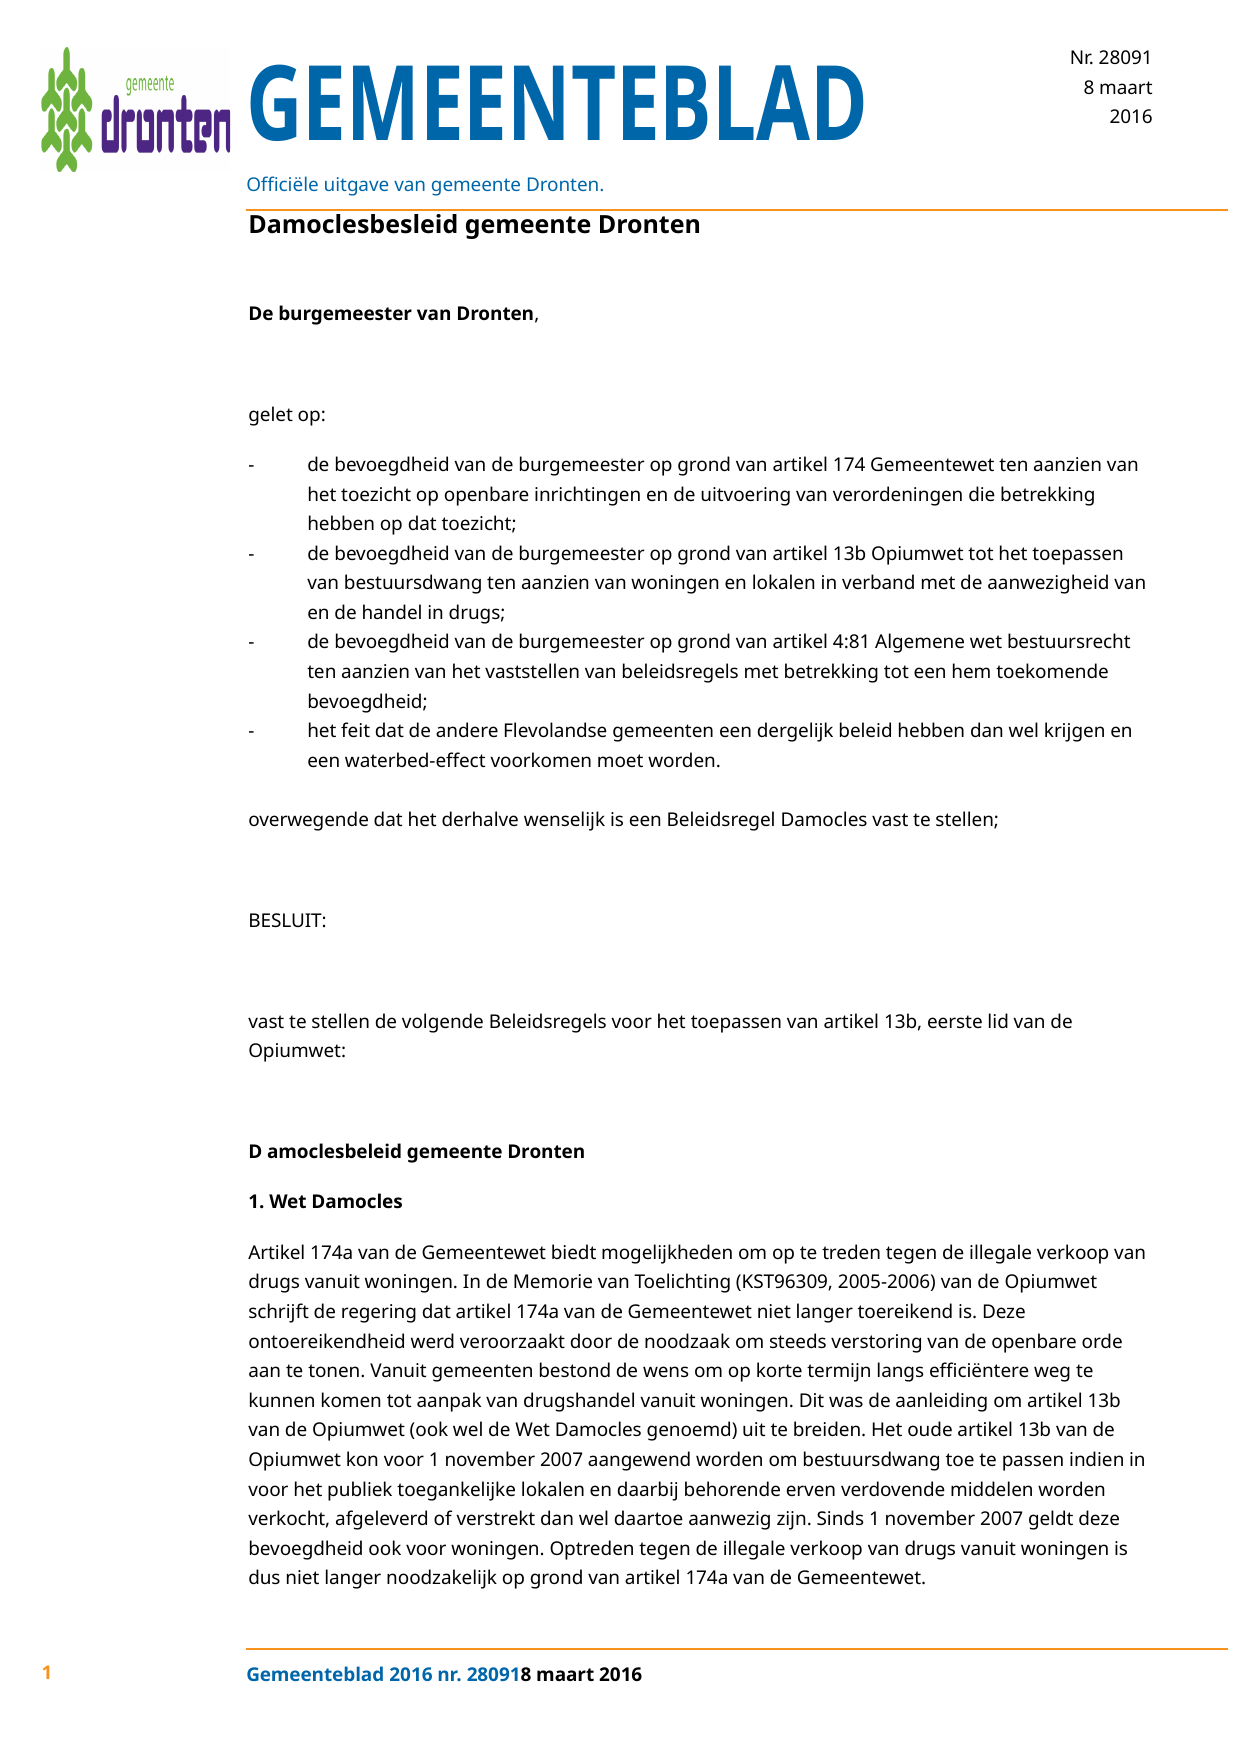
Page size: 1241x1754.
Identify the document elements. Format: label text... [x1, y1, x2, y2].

list de bevoegdheid van de burgemeester op grond van artikel 4:81 Algemene wet bestuursrecht ten aanzien van het vaststellen van beleidsregels met betrekking tot een hem toekomende bevoegdheid; [248, 629, 1152, 713]
text gelet op: [248, 401, 1152, 426]
text Damoclesbesleid gemeente Dronten [248, 211, 1152, 241]
text overwegende dat het derhalve wenselijk is een Beleidsregel Damocles vast te stellen; [248, 806, 1152, 832]
text De burgemeester van Dronten, [248, 300, 1152, 326]
list het feit dat de andere Flevolandse gemeenten een dergelijk beleid hebben dan wel krijgen en een waterbed-effect voorkomen moet worden. [248, 717, 1152, 773]
text BESLUIT: [248, 907, 1152, 933]
picture [41, 47, 231, 172]
text vast te stellen de volgende Beleidsregels voor het toepassen van artikel 13b, eerste lid van de Opiumwet: [248, 1008, 1152, 1063]
text D amoclesbeleid gemeente Dronten [248, 1138, 1152, 1164]
list de bevoegdheid van de burgemeester op grond van artikel 13b Opiumwet tot het toepassen van bestuursdwang ten aanzien van woningen en lokalen in verband met de aanwezigheid van en de handel in drugs; [248, 540, 1152, 625]
text 1. Wet Damocles [248, 1189, 1152, 1214]
text Artikel 174a van de Gemeentewet biedt mogelijkheden om op te treden tegen de illegale verkoop van drugs vanuit woningen. In de Memorie van Toelichting (KST96309, 2005-2006) van de Opiumwet schrijft de regering dat artikel 174a van de Gemeentewet niet langer toereikend is. Deze ontoereikendheid werd veroorzaakt door de noodzaak om steeds verstoring van de openbare orde aan te tonen. Vanuit gemeenten bestond de wens om op korte termijn langs efficiëntere weg te kunnen komen tot aanpak van drugshandel vanuit woningen. Dit was de aanleiding om artikel 13b van de Opiumwet (ook wel de Wet Damocles genoemd) uit te breiden. Het oude artikel 13b van de Opiumwet kon voor 1 november 2007 aangewend worden om bestuursdwang toe te passen indien in voor het publiek toegankelijke lokalen en daarbij behorende erven verdovende middelen worden verkocht, afgeleverd of verstrekt dan wel daartoe aanwezig zijn. Sinds 1 november 2007 geldt deze bevoegdheid ook voor woningen. Optreden tegen de illegale verkoop van drugs vanuit woningen is dus niet langer noodzakelijk op grond van artikel 174a van de Gemeentewet. [248, 1239, 1152, 1590]
list de bevoegdheid van de burgemeester op grond van artikel 174 Gemeentewet ten aanzien van het toezicht op openbare inrichtingen en de uitvoering van verordeningen die betrekking hebben op dat toezicht; [248, 451, 1152, 536]
